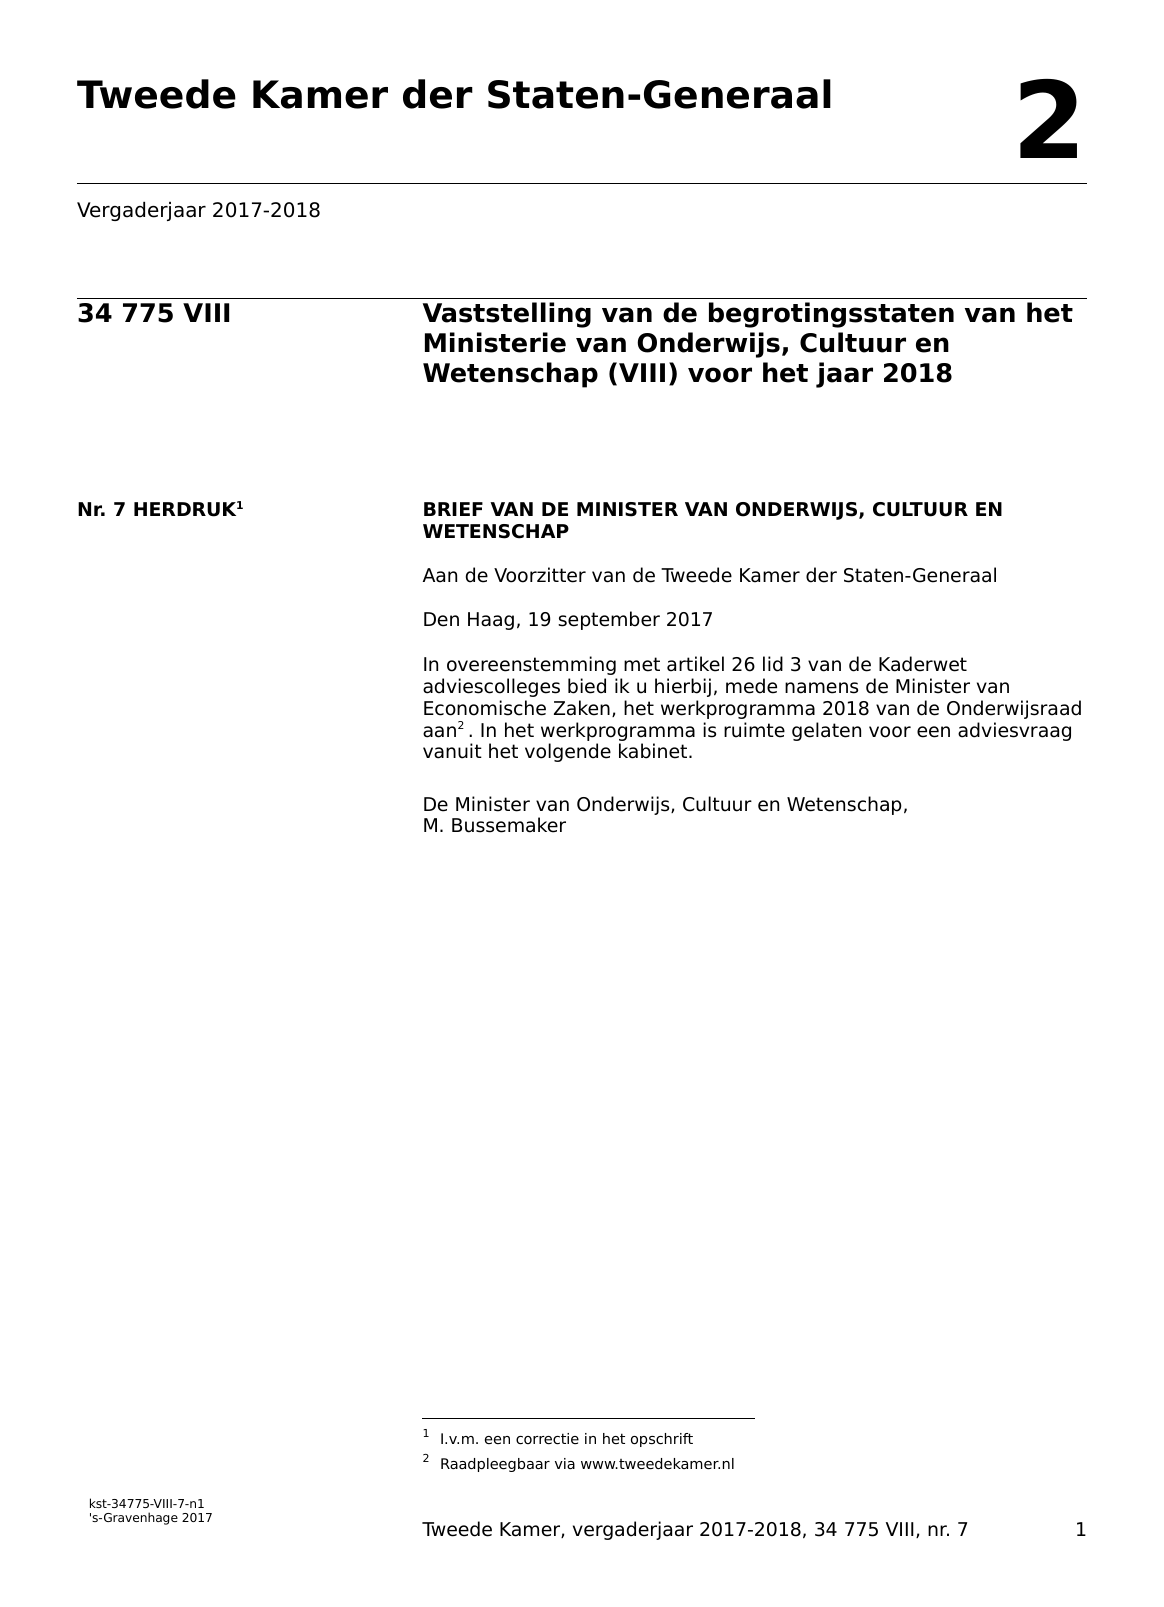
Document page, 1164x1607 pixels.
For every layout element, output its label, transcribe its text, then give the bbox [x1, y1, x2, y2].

text 's-Gravenhage 2017 [88, 1511, 323, 1525]
text Raadpleegbaar via www.tweedekamer.nl [422, 1452, 1087, 1474]
text kst-34775-VIII-7-n1 [88, 1497, 323, 1511]
table_cell Vergaderjaar 2017-2018 [77, 184, 1087, 298]
text Aan de Voorzitter van de Tweede Kamer der Staten-Generaal [422, 565, 1087, 587]
text Den Haag, 19 september 2017 [422, 609, 1087, 631]
text I.v.m. een correctie in het opschrift [422, 1427, 1087, 1449]
table_header Tweede Kamer der Staten-Generaal [77, 59, 886, 183]
table_header 2 [886, 59, 1087, 183]
subtitle Nr. 7 HERDRUK BRIEF VAN DE MINISTER VAN ONDERWIJS, CULTUUR EN WETENSCHAP [77, 499, 1087, 543]
subtitle 34 775 VIII Vaststelling van de begrotingsstaten van het Ministerie van Onderwijs, Cultuur en Wetenschap (VIII) voor het jaar 2018 [77, 299, 1087, 388]
text De Minister van Onderwijs, Cultuur en Wetenschap, M. Bussemaker [422, 793, 1087, 837]
text In overeenstemming met artikel 26 lid 3 van de Kaderwet adviescolleges bied ik u hierbij, mede namens de Minister van Economische Zaken, het werkprogramma 2018 van de Onderwijsraad aan. In het werkprogramma is ruimte gelaten voor een adviesvraag vanuit het volgende kabinet. [422, 653, 1087, 763]
